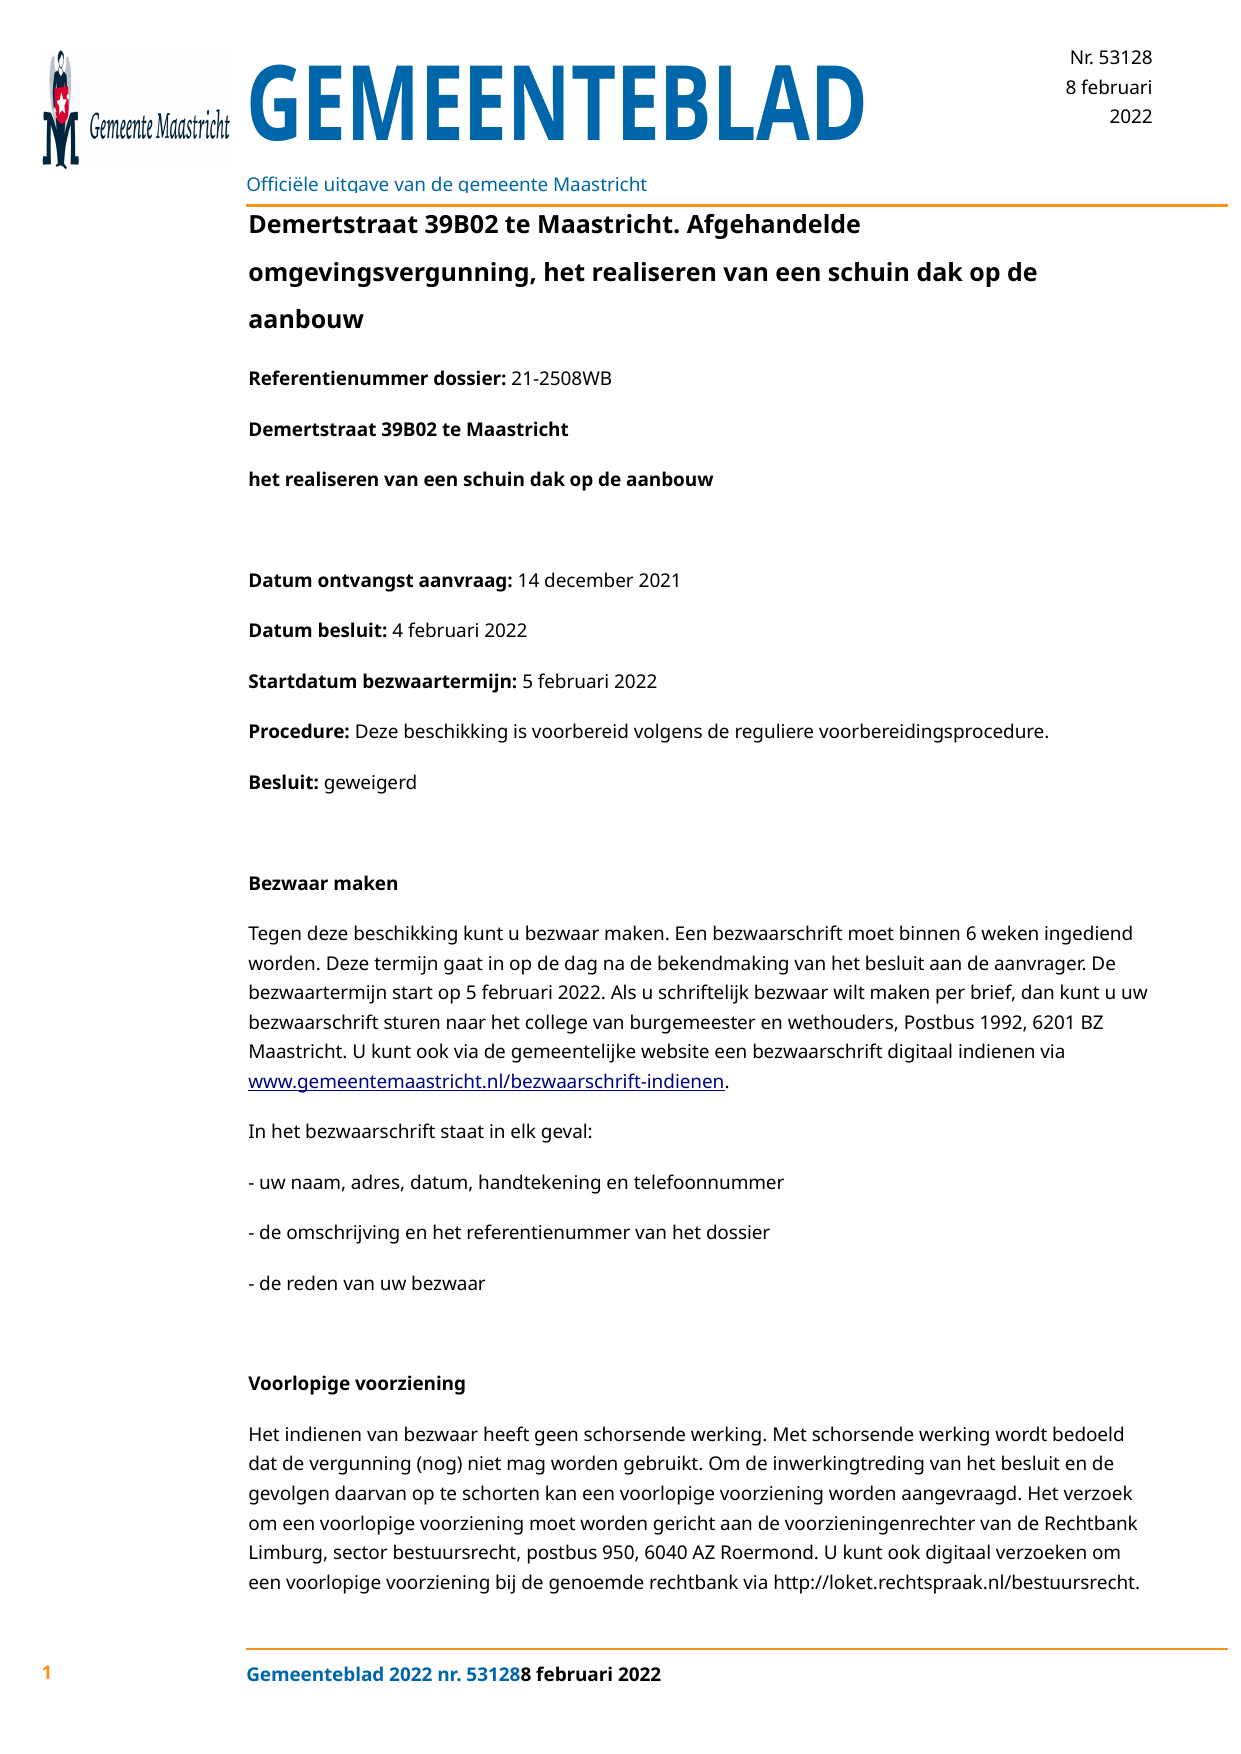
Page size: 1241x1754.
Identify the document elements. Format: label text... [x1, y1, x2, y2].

text In het bezwaarschrift staat in elk geval: [248, 1118, 1152, 1144]
text Procedure: Deze beschikking is voorbereid volgens de reguliere voorbereidingsprocedure. [248, 718, 1152, 744]
text Datum besluit: 4 februari 2022 [248, 618, 1152, 643]
text - de reden van uw bezwaar [248, 1270, 1152, 1295]
text Tegen deze beschikking kunt u bezwaar maken. Een bezwaarschrift moet binnen 6 weken ingediend worden. Deze termijn gaat in op de dag na de bekendmaking van het besluit aan de aanvrager. De bezwaartermijn start op 5 februari 2022. Als u schriftelijk bezwaar wilt maken per brief, dan kunt u uw bezwaarschrift sturen naar het college van burgemeester en wethouders, Postbus 1992, 6201 BZ Maastricht. U kunt ook via de gemeentelijke website een bezwaarschrift digitaal indienen via www.gemeentemaastricht.nl/bezwaarschrift-indienen. [248, 920, 1152, 1094]
text Het indienen van bezwaar heeft geen schorsende werking. Met schorsende werking wordt bedoeld dat de vergunning (nog) niet mag worden gebruikt. Om de inwerkingtreding van het besluit en de gevolgen daarvan op te schorten kan een voorlopige voorziening worden aangevraagd. Het verzoek om een voorlopige voorziening moet worden gericht aan de voorzieningenrechter van de Rechtbank Limburg, sector bestuursrecht, postbus 950, 6040 AZ Roermond. U kunt ook digitaal verzoeken om een voorlopige voorziening bij de genoemde rechtbank via http://loket.rechtspraak.nl/bestuursrecht. [248, 1421, 1152, 1594]
text Demertstraat 39B02 te Maastricht [248, 416, 1152, 442]
text - uw naam, adres, datum, handtekening en telefoonnummer [248, 1169, 1152, 1194]
text Datum ontvangst aanvraag: 14 december 2021 [248, 567, 1152, 593]
text Voorlopige voorziening [248, 1371, 1152, 1396]
text het realiseren van een schuin dak op de aanbouw [248, 466, 1152, 492]
text Referentienummer dossier: 21-2508WB [248, 366, 1152, 391]
text Bezwaar maken [248, 870, 1152, 895]
text Startdatum bezwaartermijn: 5 februari 2022 [248, 668, 1152, 694]
text Demertstraat 39B02 te Maastricht. Afgehandelde omgevingsvergunning, het realiseren van een schuin dak op de aanbouw [248, 207, 1152, 336]
text Besluit: geweigerd [248, 769, 1152, 794]
picture [41, 47, 231, 172]
text - de omschrijving en het referentienummer van het dossier [248, 1219, 1152, 1245]
